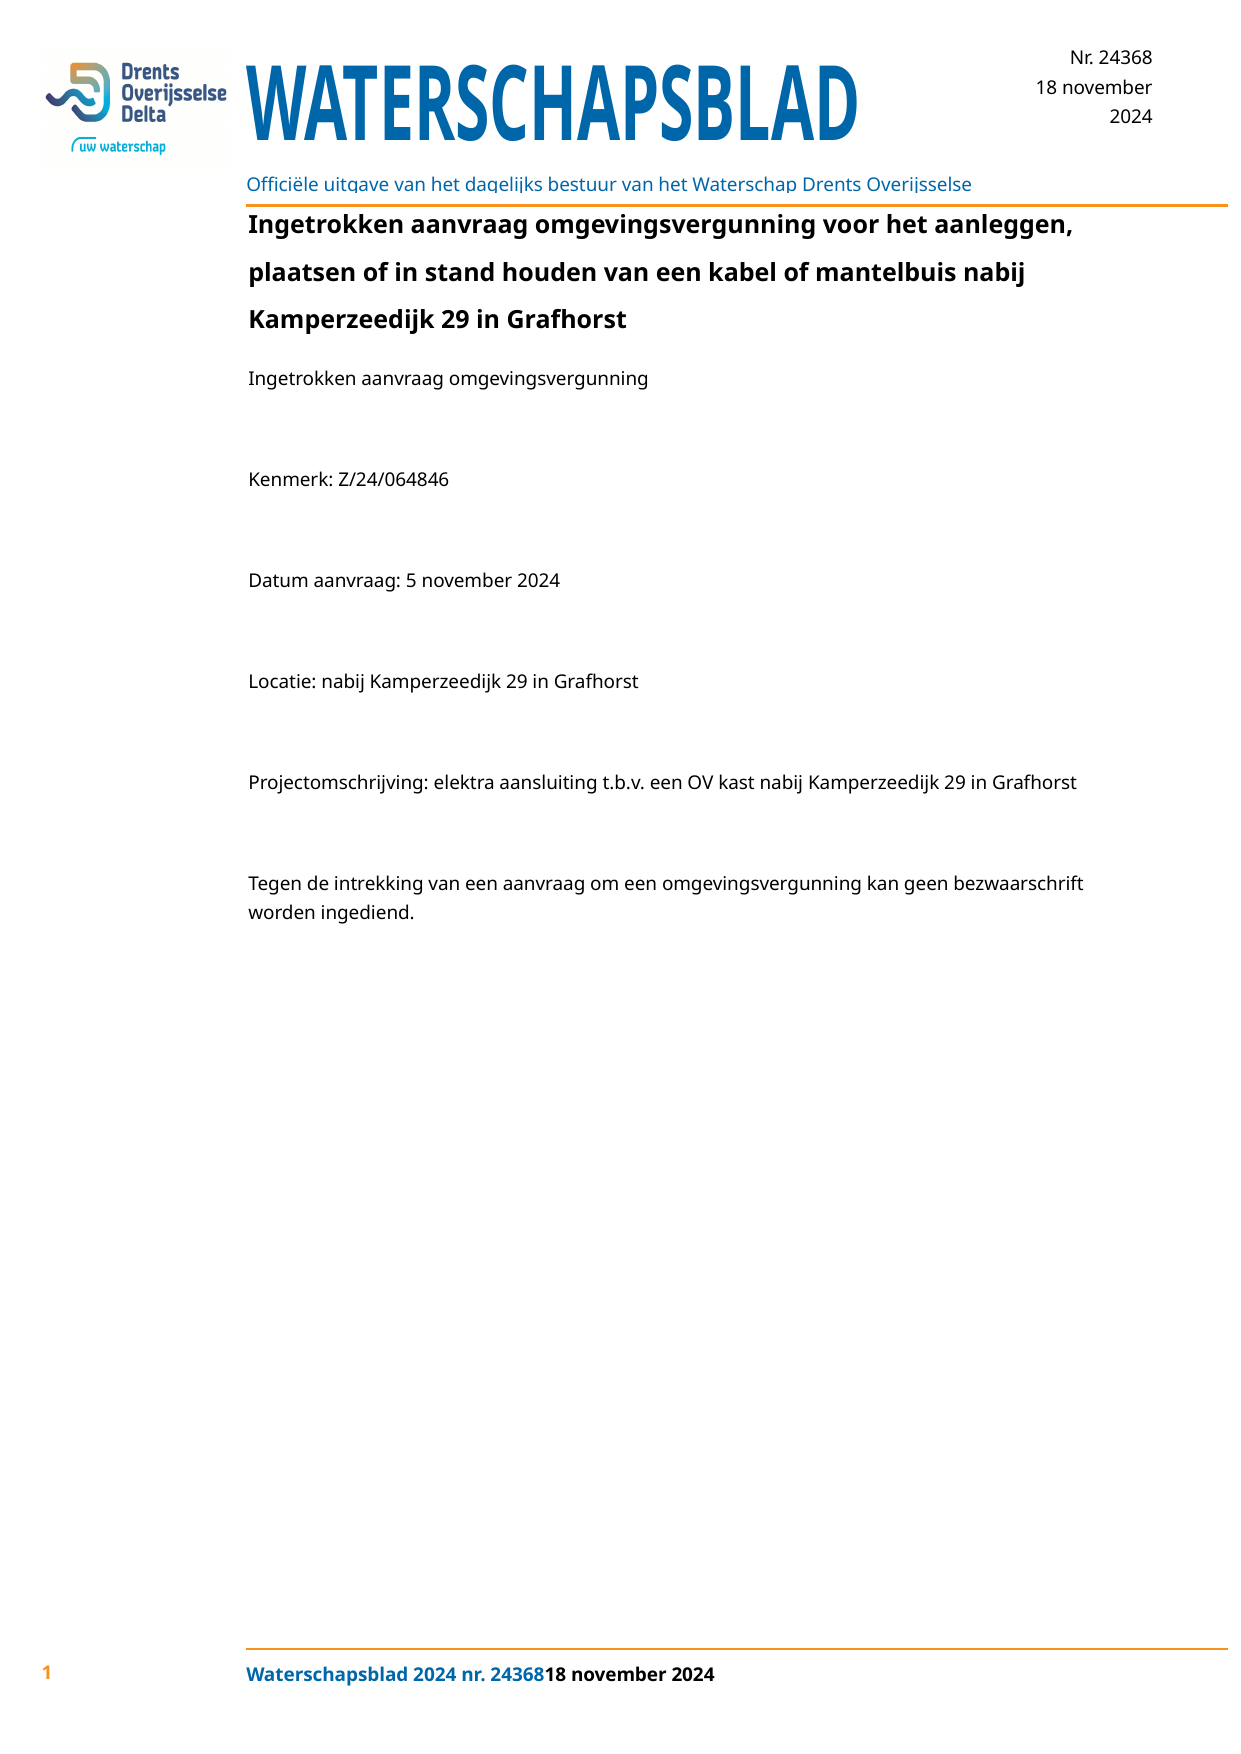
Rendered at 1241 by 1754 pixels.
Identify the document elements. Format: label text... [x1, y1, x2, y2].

text Locatie: nabij Kamperzeedijk 29 in Grafhorst [248, 668, 1152, 694]
text Projectomschrijving: elektra aansluiting t.b.v. een OV kast nabij Kamperzeedijk 29 in Grafhorst [248, 769, 1152, 794]
text Ingetrokken aanvraag omgevingsvergunning voor het aanleggen, plaatsen of in stand houden van een kabel of mantelbuis nabij Kamperzeedijk 29 in Grafhorst [248, 207, 1152, 336]
text Tegen de intrekking van een aanvraag om een omgevingsvergunning kan geen bezwaarschrift worden ingediend. [248, 870, 1152, 925]
text Kenmerk: Z/24/064846 [248, 466, 1152, 492]
text Datum aanvraag: 5 november 2024 [248, 567, 1152, 593]
text Ingetrokken aanvraag omgevingsvergunning [248, 366, 1152, 391]
picture [41, 47, 231, 172]
